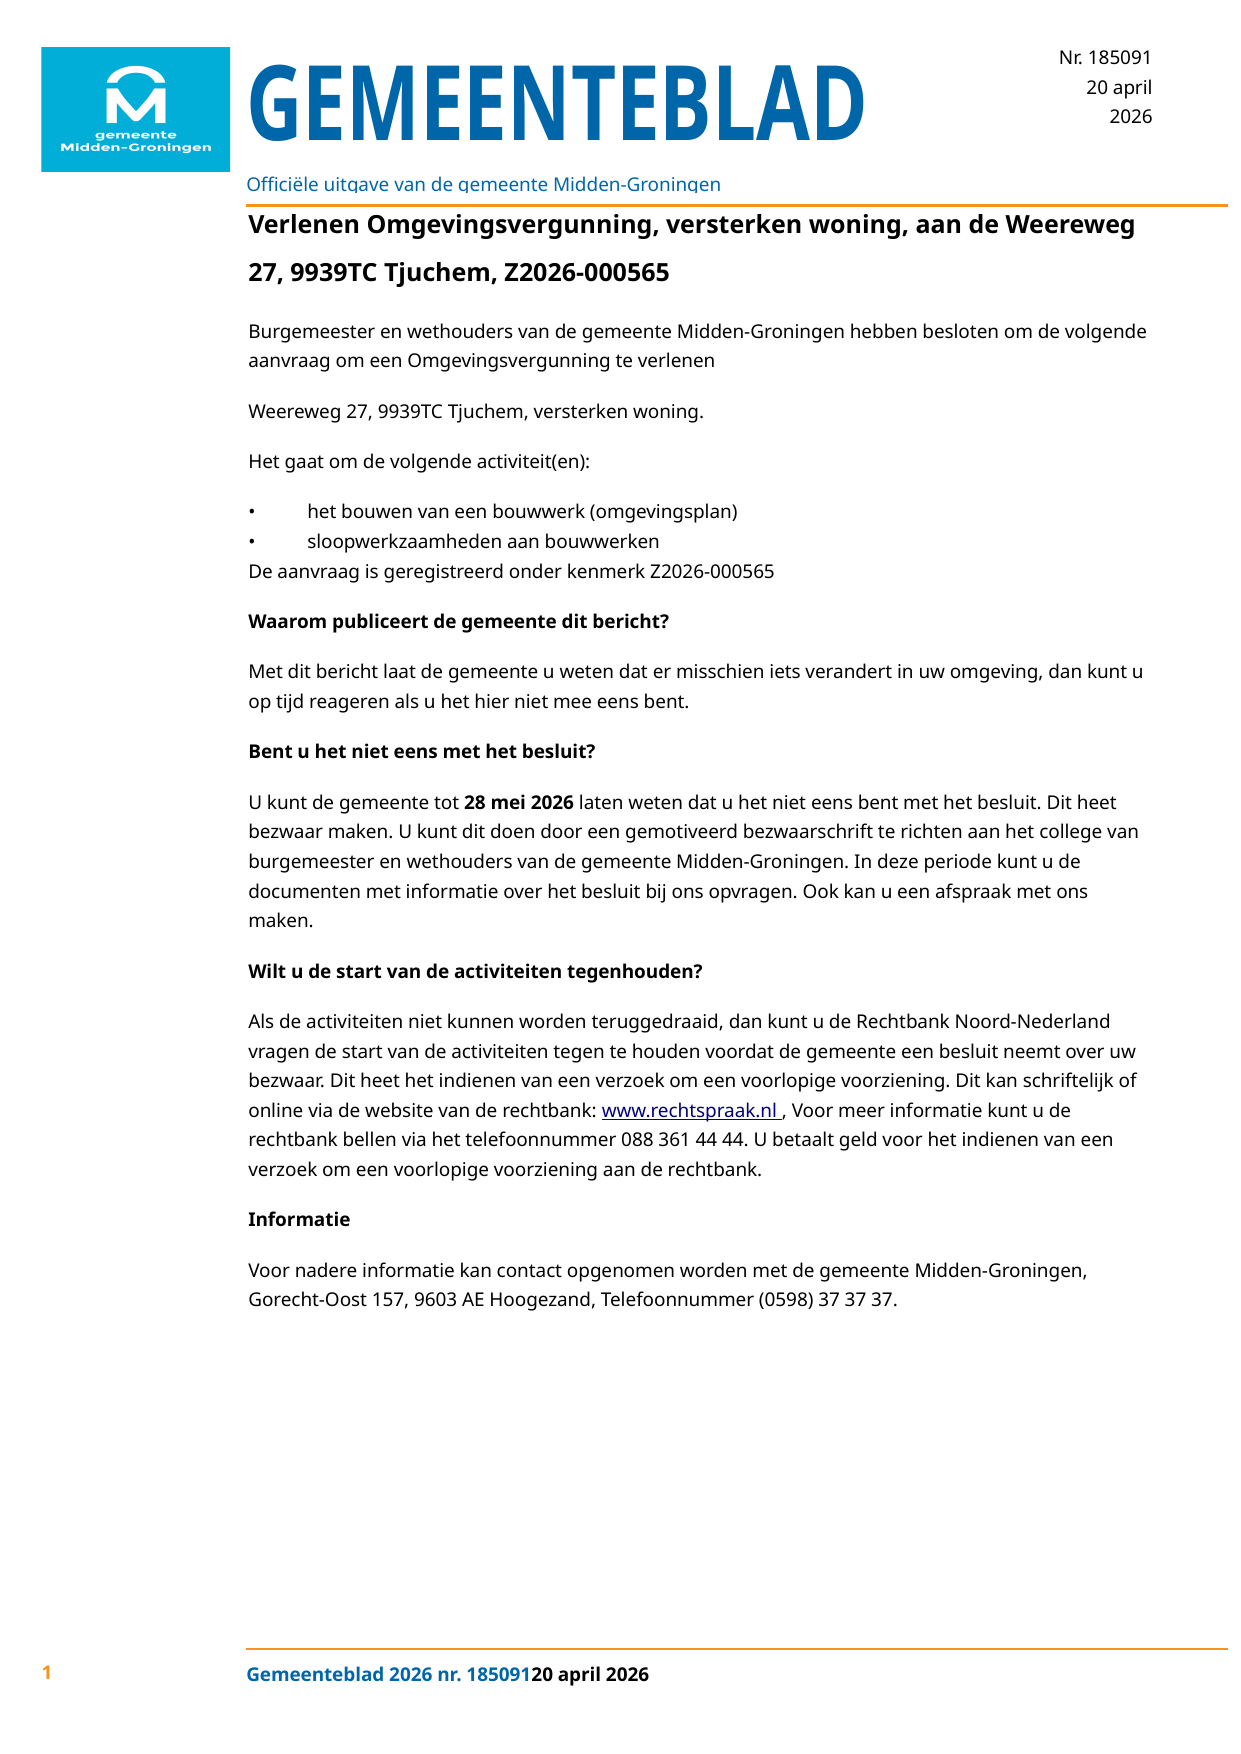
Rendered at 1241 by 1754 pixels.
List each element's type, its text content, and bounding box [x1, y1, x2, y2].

text Het gaat om de volgende activiteit(en): [248, 448, 1152, 474]
text Bent u het niet eens met het besluit? [248, 739, 1152, 764]
text Als de activiteiten niet kunnen worden teruggedraaid, dan kunt u de Rechtbank Noord-Nederland vragen de start van de activiteiten tegen te houden voordat de gemeente een besluit neemt over uw bezwaar. Dit heet het indienen van een verzoek om een voorlopige voorziening. Dit kan schriftelijk of online via de website van de rechtbank: www.rechtspraak.nl , Voor meer informatie kunt u de rechtbank bellen via het telefoonnummer 088 361 44 44. U betaalt geld voor het indienen van een verzoek om een voorlopige voorziening aan de rechtbank. [248, 1008, 1152, 1182]
text Met dit bericht laat de gemeente u weten dat er misschien iets verandert in uw omgeving, dan kunt u op tijd reageren als u het hier niet mee eens bent. [248, 659, 1152, 714]
text Verlenen Omgevingsvergunning, versterken woning, aan de Weereweg 27, 9939TC Tjuchem, Z2026-000565 [248, 207, 1152, 288]
text Voor nadere informatie kan contact opgenomen worden met de gemeente Midden-Groningen, Gorecht-Oost 157, 9603 AE Hoogezand, Telefoonnummer (0598) 37 37 37. [248, 1257, 1152, 1312]
picture [108, 66, 164, 82]
text Burgemeester en wethouders van de gemeente Midden-Groningen hebben besloten om de volgende aanvraag om een Omgevingsvergunning te verlenen [248, 318, 1152, 373]
list sloopwerkzaamheden aan bouwwerken [248, 528, 1152, 554]
text De aanvraag is geregistreerd onder kenmerk Z2026-000565 [248, 558, 1152, 584]
list het bouwen van een bouwwerk (omgevingsplan) [248, 499, 1152, 524]
picture [107, 89, 165, 122]
text Waarom publiceert de gemeente dit bericht? [248, 608, 1152, 634]
picture [184, 146, 190, 153]
text Weereweg 27, 9939TC Tjuchem, versterken woning. [248, 398, 1152, 424]
text U kunt de gemeente tot 28 mei 2026 laten weten dat u het niet eens bent met het besluit. Dit heet bezwaar maken. U kunt dit doen door een gemotiveerd bezwaarschrift te richten aan het college van burgemeester en wethouders van de gemeente Midden-Groningen. In deze periode kunt u de documenten met informatie over het besluit bij ons opvragen. Ook kan u een afspraak met ons maken. [248, 789, 1152, 933]
text Informatie [248, 1207, 1152, 1232]
text Wilt u de start van de activiteiten tegenhouden? [248, 958, 1152, 984]
